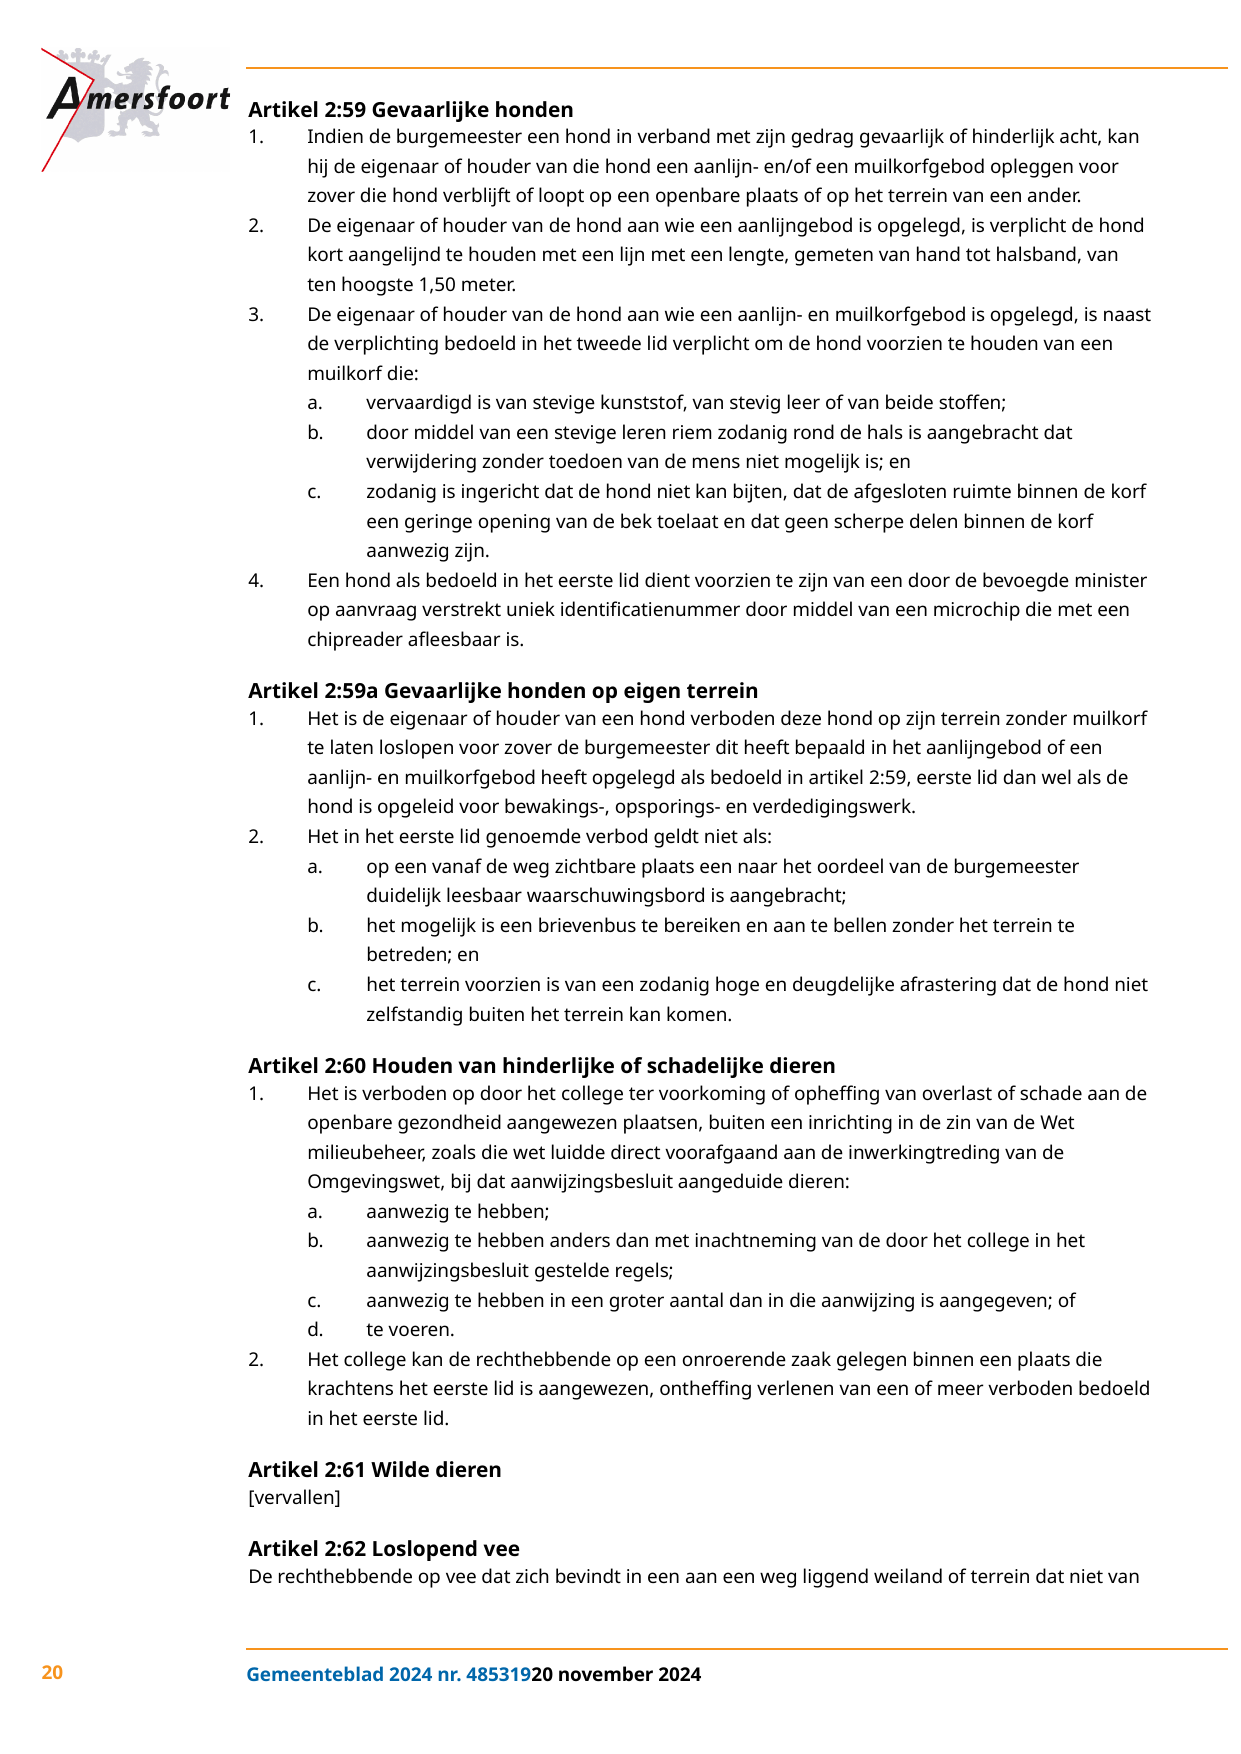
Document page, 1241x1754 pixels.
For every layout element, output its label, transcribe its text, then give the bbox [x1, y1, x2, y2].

list Een hond als bedoeld in het eerste lid dient voorzien te zijn van een door de bevoegde minister op aanvraag verstrekt uniek identificatienummer door middel van een microchip die met een chipreader afleesbaar is. [248, 567, 1152, 652]
text [vervallen] [248, 1484, 1152, 1510]
text Artikel 2:61 Wilde dieren [248, 1456, 1152, 1484]
list het terrein voorzien is van een zodanig hoge en deugdelijke afrastering dat de hond niet zelfstandig buiten het terrein kan komen. [307, 971, 1152, 1027]
list Het in het eerste lid genoemde verbod geldt niet als: [248, 823, 1152, 849]
list te voeren. [307, 1316, 1152, 1342]
list Het is verboden op door het college ter voorkoming of opheffing van overlast of schade aan de openbare gezondheid aangewezen plaatsen, buiten een inrichting in de zin van de Wet milieubeheer, zoals die wet luidde direct voorafgaand aan de inwerkingtreding van de Omgevingswet, bij dat aanwijzingsbesluit aangeduide dieren: [248, 1080, 1152, 1194]
list zodanig is ingericht dat de hond niet kan bijten, dat de afgesloten ruimte binnen de korf een geringe opening van de bek toelaat en dat geen scherpe delen binnen de korf aanwezig zijn. [307, 478, 1152, 563]
list op een vanaf de weg zichtbare plaats een naar het oordeel van de burgemeester duidelijk leesbaar waarschuwingsbord is aangebracht; [307, 853, 1152, 908]
list vervaardigd is van stevige kunststof, van stevig leer of van beide stoffen; [307, 389, 1152, 415]
list De eigenaar of houder van de hond aan wie een aanlijngebod is opgelegd, is verplicht de hond kort aangelijnd te houden met een lijn met een lengte, gemeten van hand tot halsband, van ten hoogste 1,50 meter. [248, 212, 1152, 297]
text Artikel 2:62 Loslopend vee [248, 1534, 1152, 1563]
text Artikel 2:59a Gevaarlijke honden op eigen terrein [248, 677, 1152, 705]
list Het is de eigenaar of houder van een hond verboden deze hond op zijn terrein zonder muilkorf te laten loslopen voor zover de burgemeester dit heeft bepaald in het aanlijngebod of een aanlijn- en muilkorfgebod heeft opgelegd als bedoeld in artikel 2:59, eerste lid dan wel als de hond is opgeleid voor bewakings-, opsporings- en verdedigingswerk. [248, 705, 1152, 819]
text De rechthebbende op vee dat zich bevindt in een aan een weg liggend weiland of terrein dat niet van [248, 1563, 1152, 1588]
picture [41, 47, 231, 172]
list aanwezig te hebben; [307, 1198, 1152, 1224]
text Artikel 2:59 Gevaarlijke honden [248, 95, 1152, 123]
list aanwezig te hebben anders dan met inachtneming van de door het college in het aanwijzingsbesluit gestelde regels; [307, 1228, 1152, 1283]
text Artikel 2:60 Houden van hinderlijke of schadelijke dieren [248, 1051, 1152, 1080]
list Het college kan de rechthebbende op een onroerende zaak gelegen binnen een plaats die krachtens het eerste lid is aangewezen, ontheffing verlenen van een of meer verboden bedoeld in het eerste lid. [248, 1346, 1152, 1431]
list Indien de burgemeester een hond in verband met zijn gedrag gevaarlijk of hinderlijk acht, kan hij de eigenaar of houder van die hond een aanlijn- en/of een muilkorfgebod opleggen voor zover die hond verblijft of loopt op een openbare plaats of op het terrein van een ander. [248, 123, 1152, 208]
list De eigenaar of houder van de hond aan wie een aanlijn- en muilkorfgebod is opgelegd, is naast de verplichting bedoeld in het tweede lid verplicht om de hond voorzien te houden van een muilkorf die: [248, 301, 1152, 386]
list aanwezig te hebben in een groter aantal dan in die aanwijzing is aangegeven; of [307, 1287, 1152, 1312]
list het mogelijk is een brievenbus te bereiken en aan te bellen zonder het terrein te betreden; en [307, 912, 1152, 967]
list door middel van een stevige leren riem zodanig rond de hals is aangebracht dat verwijdering zonder toedoen van de mens niet mogelijk is; en [307, 419, 1152, 474]
